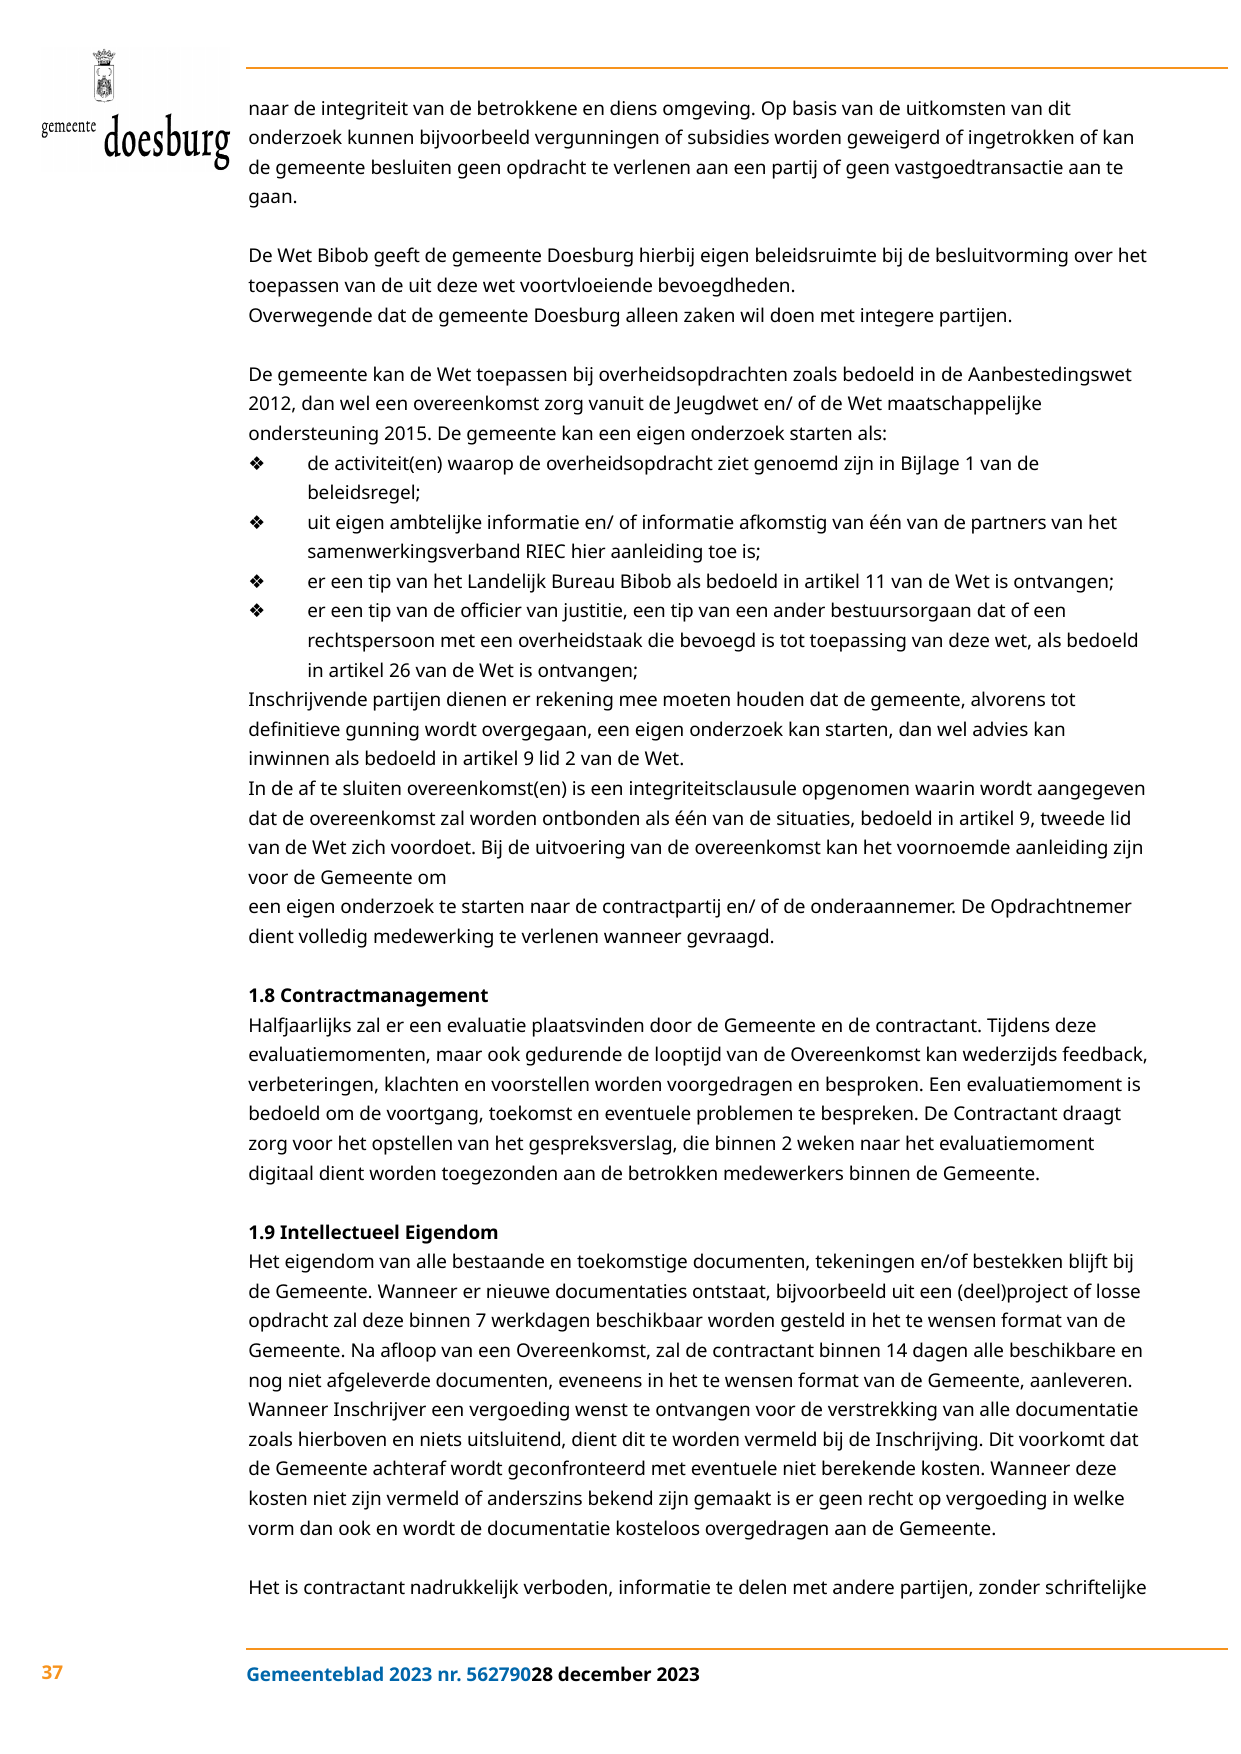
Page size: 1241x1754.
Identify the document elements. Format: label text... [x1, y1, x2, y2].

text De gemeente kan de Wet toepassen bij overheidsopdrachten zoals bedoeld in de Aanbestedingswet 2012, dan wel een overeenkomst zorg vanuit de Jeugdwet en/ of de Wet maatschappelijke ondersteuning 2015. De gemeente kan een eigen onderzoek starten als: [248, 361, 1152, 446]
list er een tip van het Landelijk Bureau Bibob als bedoeld in artikel 11 van de Wet is ontvangen; [248, 568, 1152, 594]
text een eigen onderzoek te starten naar de contractpartij en/ of de onderaannemer. De Opdrachtnemer dient volledig medewerking te verlenen wanneer gevraagd. [248, 893, 1152, 949]
text 1.8 Contractmanagement [248, 982, 1152, 1008]
text Het eigendom van alle bestaande en toekomstige documenten, tekeningen en/of bestekken blijft bij de Gemeente. Wanneer er nieuwe documentaties ontstaat, bijvoorbeeld uit een (deel)project of losse opdracht zal deze binnen 7 werkdagen beschikbaar worden gesteld in het te wensen format van de Gemeente. Na afloop van een Overeenkomst, zal de contractant binnen 14 dagen alle beschikbare en nog niet afgeleverde documenten, eveneens in het te wensen format van de Gemeente, aanleveren. [248, 1248, 1152, 1393]
list uit eigen ambtelijke informatie en/ of informatie afkomstig van één van de partners van het samenwerkingsverband RIEC hier aanleiding toe is; [248, 509, 1152, 564]
list er een tip van de officier van justitie, een tip van een ander bestuursorgaan dat of een rechtspersoon met een overheidstaak die bevoegd is tot toepassing van deze wet, als bedoeld in artikel 26 van de Wet is ontvangen; [248, 598, 1152, 683]
text naar de integriteit van de betrokkene en diens omgeving. Op basis van de uitkomsten van dit onderzoek kunnen bijvoorbeeld vergunningen of subsidies worden geweigerd of ingetrokken of kan de gemeente besluiten geen opdracht te verlenen aan een partij of geen vastgoedtransactie aan te gaan. [248, 95, 1152, 209]
text Halfjaarlijks zal er een evaluatie plaatsvinden door de Gemeente en de contractant. Tijdens deze evaluatiemomenten, maar ook gedurende de looptijd van de Overeenkomst kan wederzijds feedback, verbeteringen, klachten en voorstellen worden voorgedragen en besproken. Een evaluatiemoment is bedoeld om de voortgang, toekomst en eventuele problemen te bespreken. De Contractant draagt zorg voor het opstellen van het gespreksverslag, die binnen 2 weken naar het evaluatiemoment digitaal dient worden toegezonden aan de betrokken medewerkers binnen de Gemeente. [248, 1012, 1152, 1186]
text Inschrijvende partijen dienen er rekening mee moeten houden dat de gemeente, alvorens tot definitieve gunning wordt overgegaan, een eigen onderzoek kan starten, dan wel advies kan inwinnen als bedoeld in artikel 9 lid 2 van de Wet. [248, 686, 1152, 771]
text In de af te sluiten overeenkomst(en) is een integriteitsclausule opgenomen waarin wordt aangegeven dat de overeenkomst zal worden ontbonden als één van de situaties, bedoeld in artikel 9, tweede lid van de Wet zich voordoet. Bij de uitvoering van de overeenkomst kan het voornoemde aanleiding zijn voor de Gemeente om [248, 775, 1152, 890]
text De Wet Bibob geeft de gemeente Doesburg hierbij eigen beleidsruimte bij de besluitvorming over het toepassen van de uit deze wet voortvloeiende bevoegdheden. [248, 243, 1152, 298]
text Het is contractant nadrukkelijk verboden, informatie te delen met andere partijen, zonder schriftelijke [248, 1574, 1152, 1600]
text 1.9 Intellectueel Eigendom [248, 1219, 1152, 1245]
text Overwegende dat de gemeente Doesburg alleen zaken wil doen met integere partijen. [248, 302, 1152, 328]
text Wanneer Inschrijver een vergoeding wenst te ontvangen voor de verstrekking van alle documentatie zoals hierboven en niets uitsluitend, dient dit te worden vermeld bij de Inschrijving. Dit voorkomt dat de Gemeente achteraf wordt geconfronteerd met eventuele niet berekende kosten. Wanneer deze kosten niet zijn vermeld of anderszins bekend zijn gemaakt is er geen recht op vergoeding in welke vorm dan ook en wordt de documentatie kosteloos overgedragen aan de Gemeente. [248, 1396, 1152, 1541]
list de activiteit(en) waarop de overheidsopdracht ziet genoemd zijn in Bijlage 1 van de beleidsregel; [248, 450, 1152, 505]
picture [41, 47, 231, 172]
